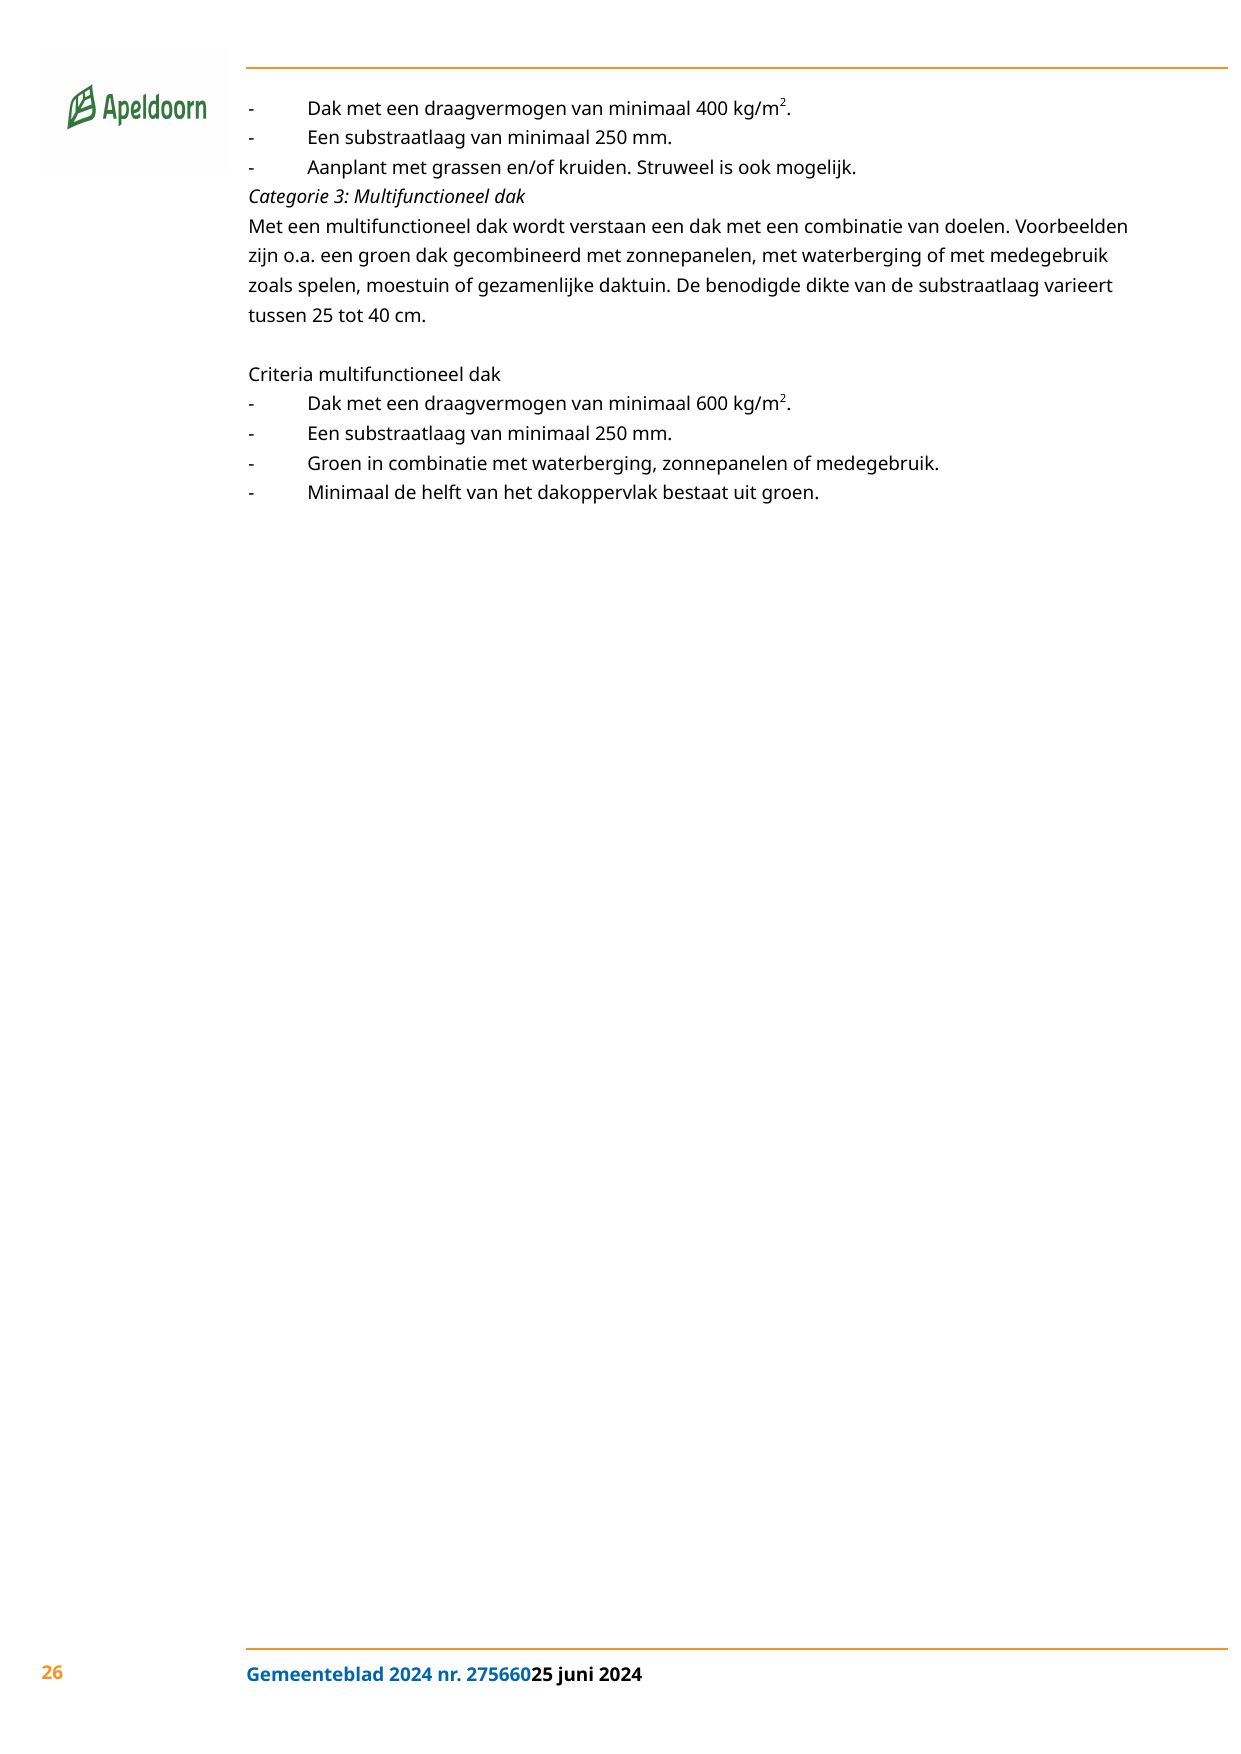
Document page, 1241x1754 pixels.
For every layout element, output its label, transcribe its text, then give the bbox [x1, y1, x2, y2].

text Criteria multifunctioneel dak [248, 361, 1152, 387]
picture [41, 47, 231, 172]
list Een substraatlaag van minimaal 250 mm. [248, 420, 1152, 446]
list Een substraatlaag van minimaal 250 mm. [248, 124, 1152, 150]
text Met een multifunctioneel dak wordt verstaan een dak met een combinatie van doelen. Voorbeelden zijn o.a. een groen dak gecombineerd met zonnepanelen, met waterberging of met medegebruik zoals spelen, moestuin of gezamenlijke daktuin. De benodigde dikte van de substraatlaag varieert tussen 25 tot 40 cm. [248, 213, 1152, 328]
list Minimaal de helft van het dakoppervlak bestaat uit groen. [248, 479, 1152, 505]
text Categorie 3: Multifunctioneel dak [248, 183, 1152, 209]
list Dak met een draagvermogen van minimaal 400 kg/m2. [248, 95, 1152, 121]
list Dak met een draagvermogen van minimaal 600 kg/m2. [248, 391, 1152, 416]
list Groen in combinatie met waterberging, zonnepanelen of medegebruik. [248, 450, 1152, 476]
list Aanplant met grassen en/of kruiden. Struweel is ook mogelijk. [248, 154, 1152, 180]
